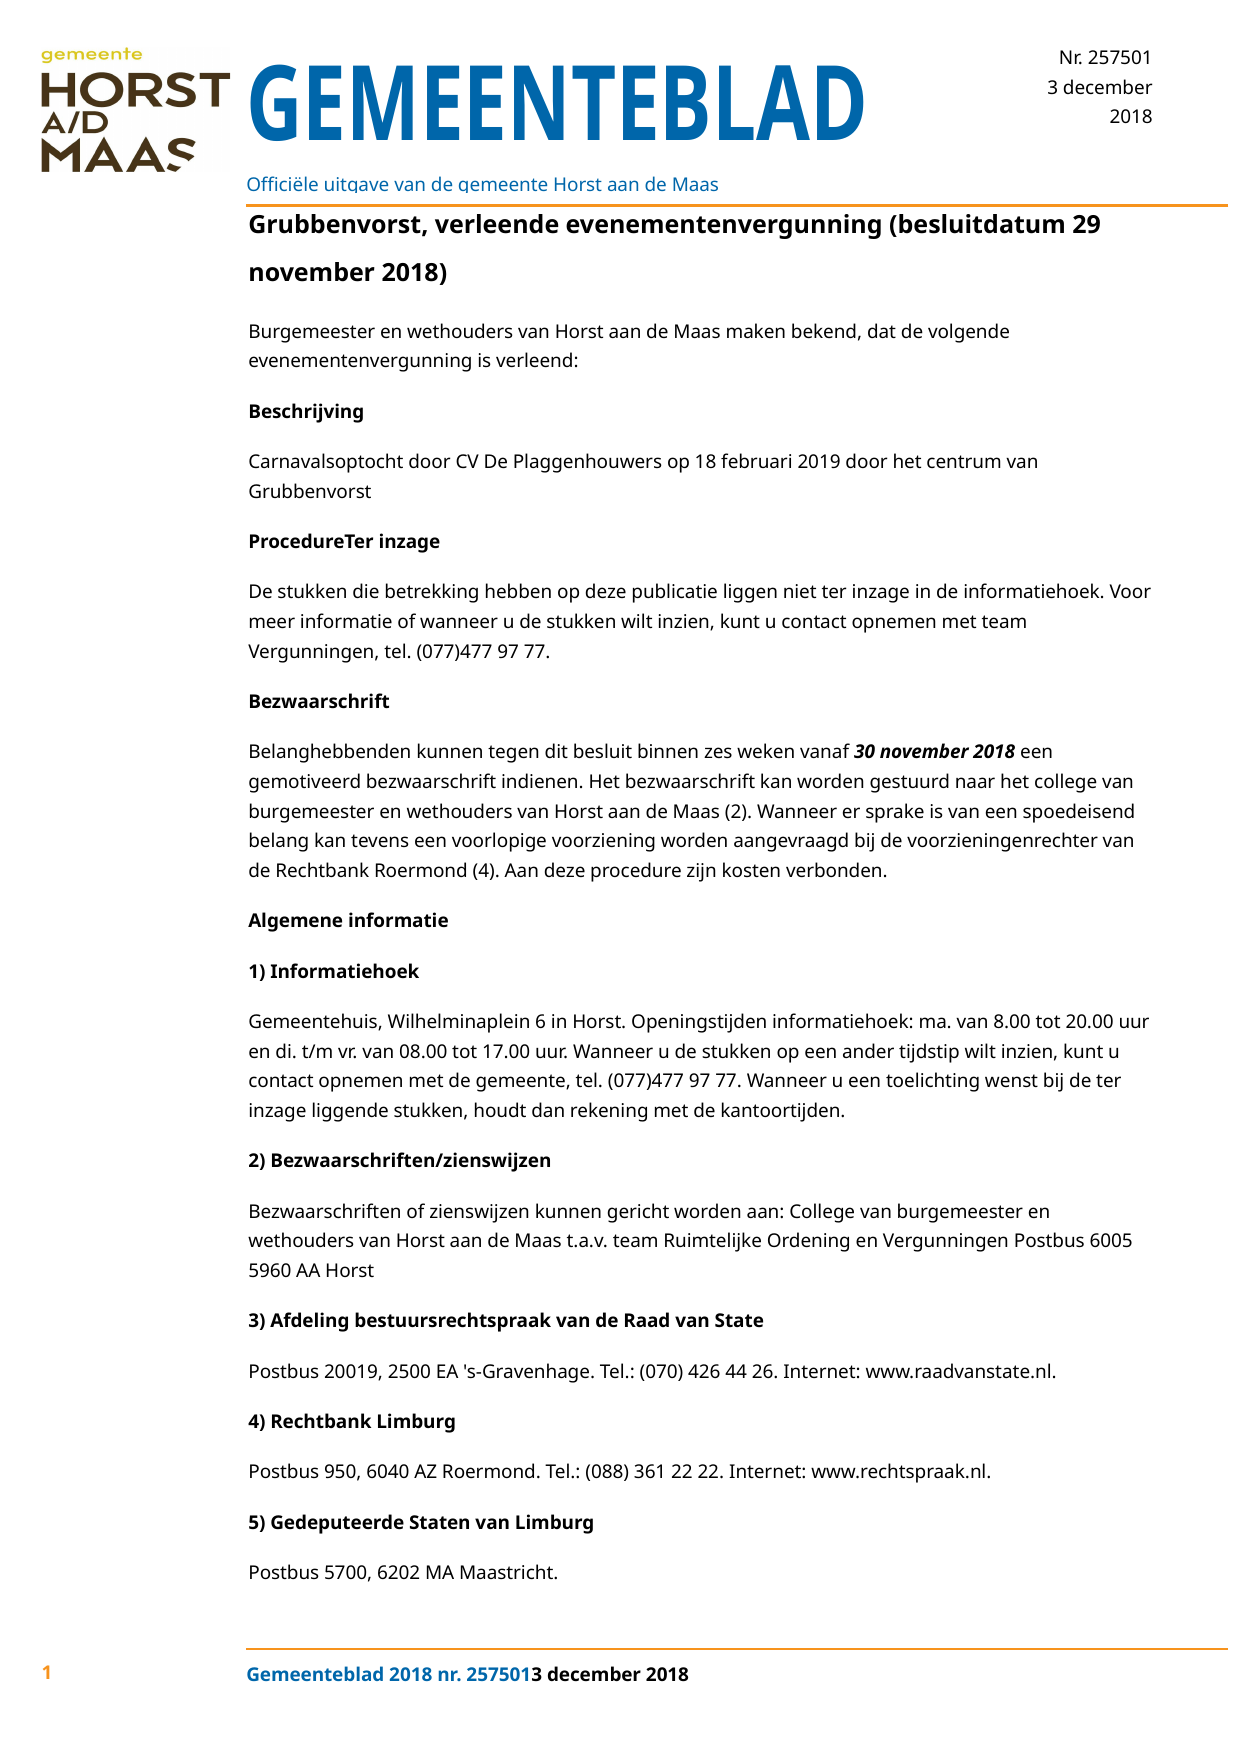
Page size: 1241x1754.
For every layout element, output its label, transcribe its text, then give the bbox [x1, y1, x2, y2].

text Bezwaarschriften of zienswijzen kunnen gericht worden aan: College van burgemeester en wethouders van Horst aan de Maas t.a.v. team Ruimtelijke Ordening en Vergunningen Postbus 6005 5960 AA Horst [248, 1198, 1152, 1283]
text Burgemeester en wethouders van Horst aan de Maas maken bekend, dat de volgende evenementenvergunning is verleend: [248, 318, 1152, 373]
text Carnavalsoptocht door CV De Plaggenhouwers op 18 februari 2019 door het centrum van Grubbenvorst [248, 448, 1152, 504]
text 2) Bezwaarschriften/zienswijzen [248, 1147, 1152, 1173]
picture [41, 47, 231, 172]
text De stukken die betrekking hebben op deze publicatie liggen niet ter inzage in de informatiehoek. Voor meer informatie of wanneer u de stukken wilt inzien, kunt u contact opnemen met team Vergunningen, tel. (077)477 97 77. [248, 579, 1152, 664]
text ProcedureTer inzage [248, 528, 1152, 554]
text Postbus 5700, 6202 MA Maastricht. [248, 1559, 1152, 1585]
text Belanghebbenden kunnen tegen dit besluit binnen zes weken vanaf 30 november 2018 een gemotiveerd bezwaarschrift indienen. Het bezwaarschrift kan worden gestuurd naar het college van burgemeester en wethouders van Horst aan de Maas (2). Wanneer er sprake is van een spoedeisend belang kan tevens een voorlopige voorziening worden aangevraagd bij de voorzieningenrechter van de Rechtbank Roermond (4). Aan deze procedure zijn kosten verbonden. [248, 739, 1152, 883]
text Bezwaarschrift [248, 688, 1152, 714]
text Gemeentehuis, Wilhelminaplein 6 in Horst. Openingstijden informatiehoek: ma. van 8.00 tot 20.00 uur en di. t/m vr. van 08.00 tot 17.00 uur. Wanneer u de stukken op een ander tijdstip wilt inzien, kunt u contact opnemen met de gemeente, tel. (077)477 97 77. Wanneer u een toelichting wenst bij de ter inzage liggende stukken, houdt dan rekening met de kantoortijden. [248, 1008, 1152, 1123]
text 3) Afdeling bestuursrechtspraak van de Raad van State [248, 1307, 1152, 1333]
text Postbus 950, 6040 AZ Roermond. Tel.: (088) 361 22 22. Internet: www.rechtspraak.nl. [248, 1459, 1152, 1484]
text 5) Gedeputeerde Staten van Limburg [248, 1509, 1152, 1535]
text 1) Informatiehoek [248, 958, 1152, 984]
text Beschrijving [248, 398, 1152, 424]
text 4) Rechtbank Limburg [248, 1408, 1152, 1434]
text Postbus 20019, 2500 EA 's-Gravenhage. Tel.: (070) 426 44 26. Internet: www.raadvanstate.nl. [248, 1358, 1152, 1384]
text Algemene informatie [248, 907, 1152, 933]
text Grubbenvorst, verleende evenementenvergunning (besluitdatum 29 november 2018) [248, 207, 1152, 288]
